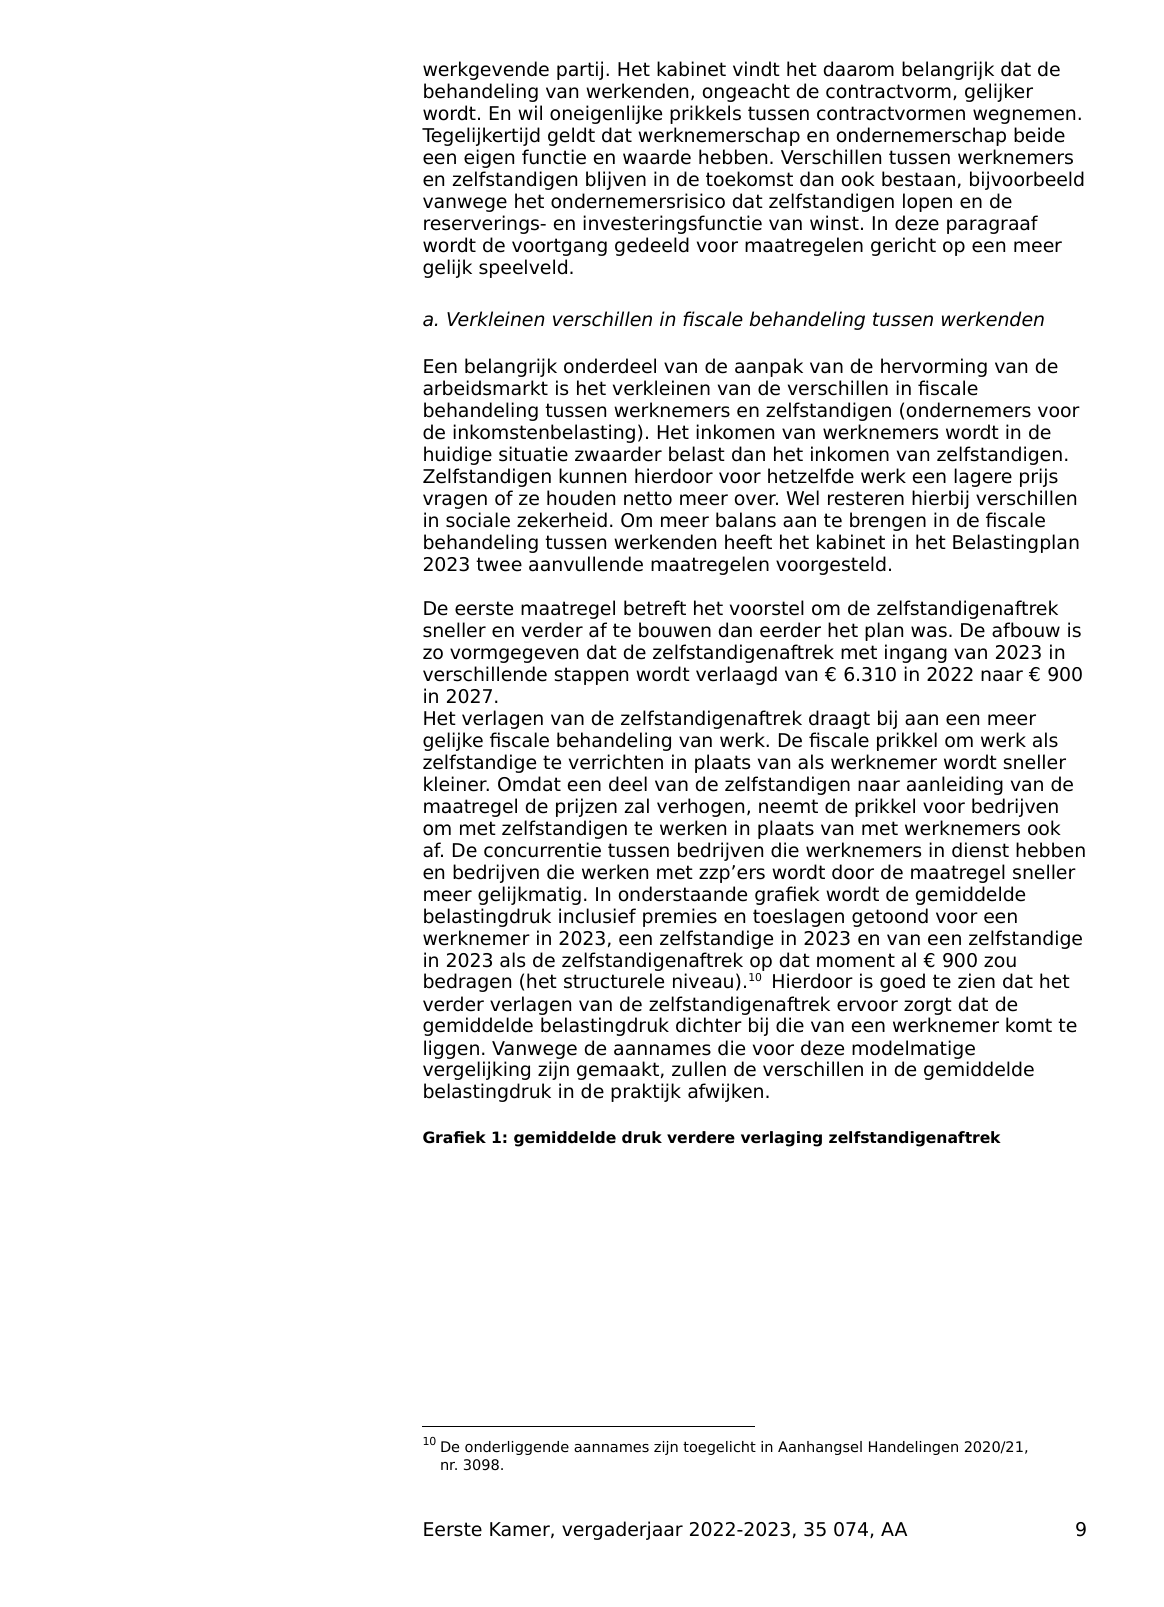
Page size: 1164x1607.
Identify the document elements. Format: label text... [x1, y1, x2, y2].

text Het verlagen van de zelfstandigenaftrek draagt bij aan een meer gelijke fiscale behandeling van werk. De fiscale prikkel om werk als zelfstandige te verrichten in plaats van als werknemer wordt sneller kleiner. Omdat een deel van de zelfstandigen naar aanleiding van de maatregel de prijzen zal verhogen, neemt de prikkel voor bedrijven om met zelfstandigen te werken in plaats van met werknemers ook af. De concurrentie tussen bedrijven die werknemers in dienst hebben en bedrijven die werken met zzp’ers wordt door de maatregel sneller meer gelijkmatig. In onderstaande grafiek wordt de gemiddelde belastingdruk inclusief premies en toeslagen getoond voor een werknemer in 2023, een zelfstandige in 2023 en van een zelfstandige in 2023 als de zelfstandigenaftrek op dat moment al € 900 zou bedragen (het structurele niveau). Hierdoor is goed te zien dat het verder verlagen van de zelfstandigenaftrek ervoor zorgt dat de gemiddelde belastingdruk dichter bij die van een werknemer komt te liggen. Vanwege de aannames die voor deze modelmatige vergelijking zijn gemaakt, zullen de verschillen in de gemiddelde belastingdruk in de praktijk afwijken. [422, 708, 1087, 1103]
subtitle a. Verkleinen verschillen in fiscale behandeling tussen werkenden [422, 309, 1087, 331]
text De onderliggende aannames zijn toegelicht in Aanhangsel Handelingen 2020/21, nr. 3098. [422, 1435, 1087, 1474]
text Een belangrijk onderdeel van de aanpak van de hervorming van de arbeidsmarkt is het verkleinen van de verschillen in fiscale behandeling tussen werknemers en zelfstandigen (ondernemers voor de inkomstenbelasting). Het inkomen van werknemers wordt in de huidige situatie zwaarder belast dan het inkomen van zelfstandigen. Zelfstandigen kunnen hierdoor voor hetzelfde werk een lagere prijs vragen of ze houden netto meer over. Wel resteren hierbij verschillen in sociale zekerheid. Om meer balans aan te brengen in de fiscale behandeling tussen werkenden heeft het kabinet in het Belastingplan 2023 twee aanvullende maatregelen voorgesteld. [422, 356, 1087, 576]
text Grafiek 1: gemiddelde druk verdere verlaging zelfstandigenaftrek [422, 1129, 1072, 1147]
text werkgevende partij. Het kabinet vindt het daarom belangrijk dat de behandeling van werkenden, ongeacht de contractvorm, gelijker wordt. En wil oneigenlijke prikkels tussen contractvormen wegnemen. Tegelijkertijd geldt dat werknemerschap en ondernemerschap beide een eigen functie en waarde hebben. Verschillen tussen werknemers en zelfstandigen blijven in de toekomst dan ook bestaan, bijvoorbeeld vanwege het ondernemersrisico dat zelfstandigen lopen en de reserverings- en investeringsfunctie van winst. In deze paragraaf wordt de voortgang gedeeld voor maatregelen gericht op een meer gelijk speelveld. [422, 59, 1087, 279]
text De eerste maatregel betreft het voorstel om de zelfstandigenaftrek sneller en verder af te bouwen dan eerder het plan was. De afbouw is zo vormgegeven dat de zelfstandigenaftrek met ingang van 2023 in verschillende stappen wordt verlaagd van € 6.310 in 2022 naar € 900 in 2027. [422, 598, 1087, 708]
